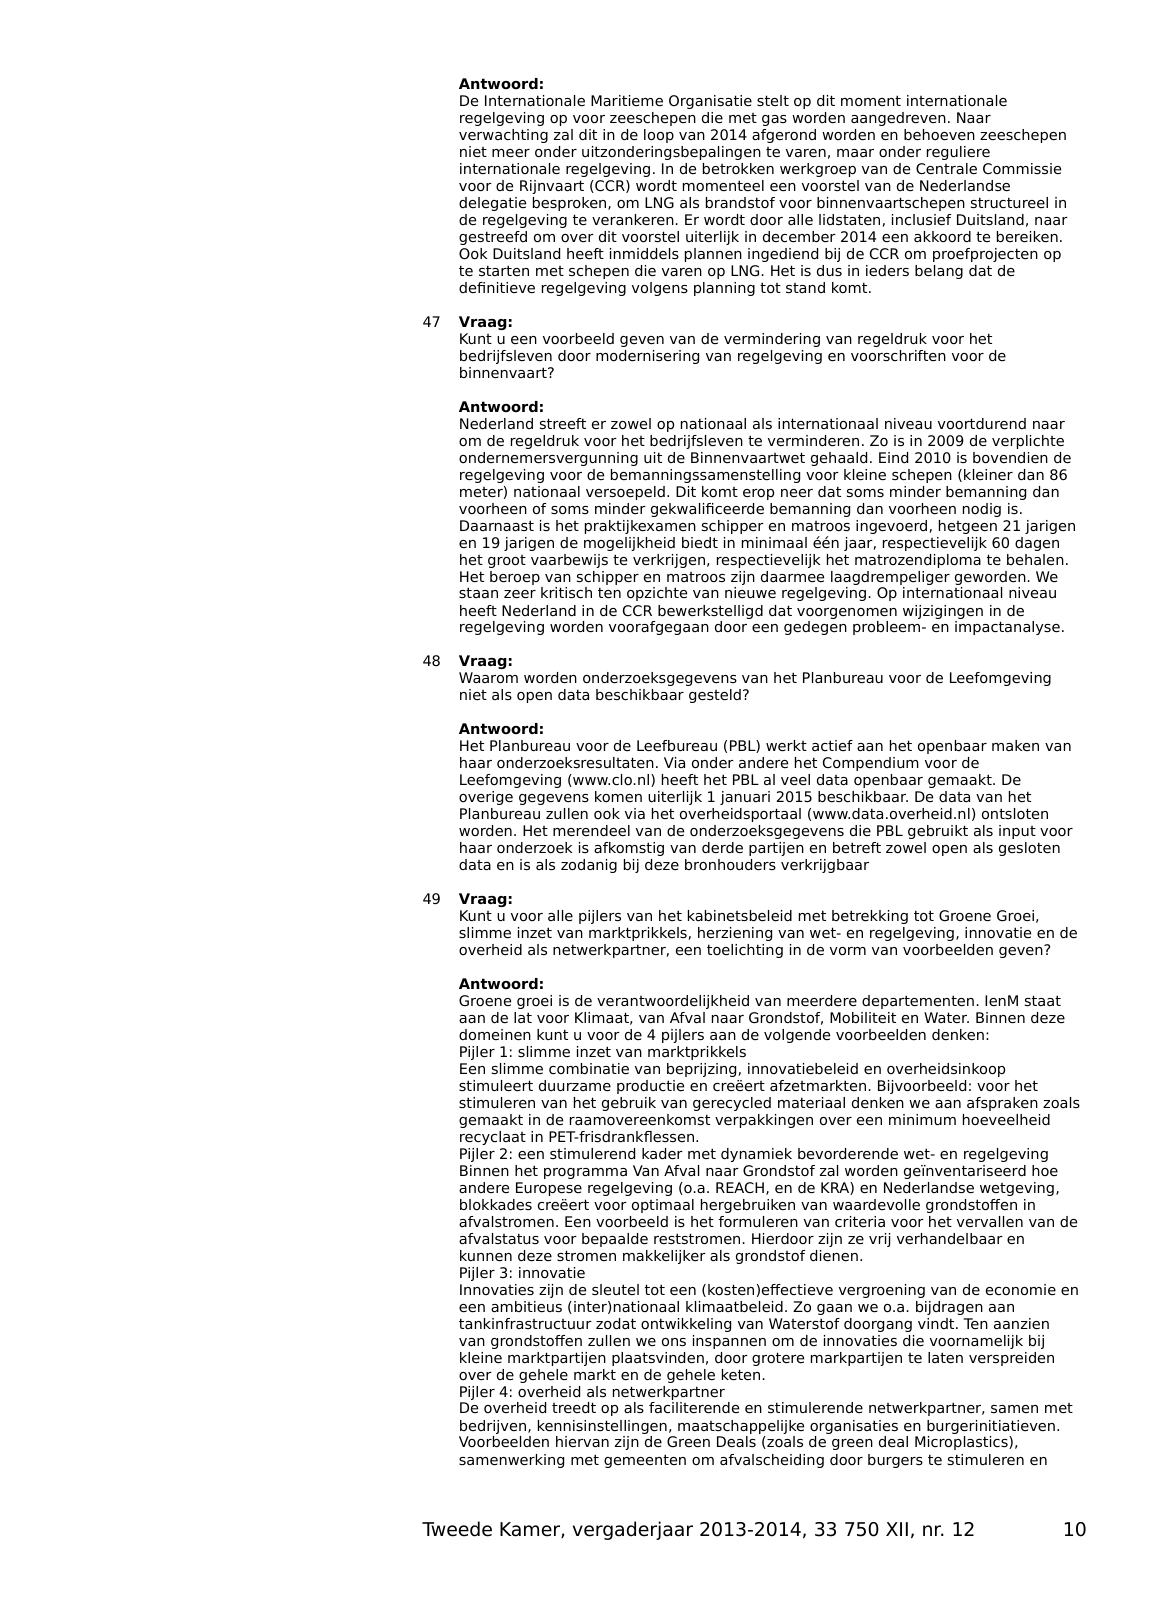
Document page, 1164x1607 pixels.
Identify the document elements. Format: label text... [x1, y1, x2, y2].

table_cell [453, 874, 1087, 891]
table_cell [453, 704, 1087, 721]
table_cell [422, 76, 453, 297]
table_cell 48 [422, 653, 453, 704]
table_cell [453, 297, 1087, 314]
table_cell [422, 399, 453, 636]
table_cell Vraag: Kunt u een voorbeeld geven van de vermindering van regeldruk voor het bedrijfsleven door modernisering van regelgeving en voorschriften voor de binnenvaart? [453, 314, 1087, 382]
table_cell [453, 382, 1087, 399]
table_cell [453, 636, 1087, 653]
table_cell Vraag: Waarom worden onderzoeksgegevens van het Planbureau voor de Leefomgeving niet als open data beschikbaar gesteld? [453, 653, 1087, 704]
table_cell [422, 636, 453, 653]
table_cell Antwoord: Nederland streeft er zowel op nationaal als internationaal niveau voortdurend naar om de regeldruk voor het bedrijfsleven te verminderen. Zo is in 2009 de verplichte ondernemersvergunning uit de Binnenvaartwet gehaald. Eind 2010 is bovendien de regelgeving voor de bemanningssamenstelling voor kleine schepen (kleiner dan 86 meter) nationaal versoepeld. Dit komt erop neer dat soms minder bemanning dan voorheen of soms minder gekwalificeerde bemanning dan voorheen nodig is. Daarnaast is het praktijkexamen schipper en matroos ingevoerd, hetgeen 21 jarigen en 19 jarigen de mogelijkheid biedt in minimaal één jaar, respectievelijk 60 dagen het groot vaarbewijs te verkrijgen, respectievelijk het matrozendiploma te behalen. Het beroep van schipper en matroos zijn daarmee laagdrempeliger geworden. We staan zeer kritisch ten opzichte van nieuwe regelgeving. Op internationaal niveau heeft Nederland in de CCR bewerkstelligd dat voorgenomen wijzigingen in de regelgeving worden voorafgegaan door een gedegen probleem- en impactanalyse. [453, 399, 1087, 636]
table_cell 47 [422, 314, 453, 382]
table_cell [422, 721, 453, 874]
table_cell [422, 297, 453, 314]
table_cell Vraag: Kunt u voor alle pijlers van het kabinetsbeleid met betrekking tot Groene Groei, slimme inzet van marktprikkels, herziening van wet- en regelgeving, innovatie en de overheid als netwerkpartner, een toelichting in de vorm van voorbeelden geven? [453, 891, 1087, 959]
table_cell [422, 874, 453, 891]
table_cell [453, 959, 1087, 976]
table_cell Antwoord: Het Planbureau voor de Leefbureau (PBL) werkt actief aan het openbaar maken van haar onderzoeksresultaten. Via onder andere het Compendium voor de Leefomgeving (www.clo.nl) heeft het PBL al veel data openbaar gemaakt. De overige gegevens komen uiterlijk 1 januari 2015 beschikbaar. De data van het Planbureau zullen ook via het overheidsportaal (www.data.overheid.nl) ontsloten worden. Het merendeel van de onderzoeksgegevens die PBL gebruikt als input voor haar onderzoek is afkomstig van derde partijen en betreft zowel open als gesloten data en is als zodanig bij deze bronhouders verkrijgbaar [453, 721, 1087, 874]
table_cell [422, 59, 453, 76]
table_cell [422, 382, 453, 399]
table_cell 49 [422, 891, 453, 959]
table_cell [422, 976, 453, 1468]
table_cell Antwoord: Groene groei is de verantwoordelijkheid van meerdere departementen. IenM staat aan de lat voor Klimaat, van Afval naar Grondstof, Mobiliteit en Water. Binnen deze domeinen kunt u voor de 4 pijlers aan de volgende voorbeelden denken: Pijler 1: slimme inzet van marktprikkels Een slimme combinatie van beprijzing, innovatiebeleid en overheidsinkoop stimuleert duurzame productie en creëert afzetmarkten. Bijvoorbeeld: voor het stimuleren van het gebruik van gerecycled materiaal denken we aan afspraken zoals gemaakt in de raamovereenkomst verpakkingen over een minimum hoeveelheid recyclaat in PET-frisdrankflessen. Pijler 2: een stimulerend kader met dynamiek bevorderende wet- en regelgeving Binnen het programma Van Afval naar Grondstof zal worden geïnventariseerd hoe andere Europese regelgeving (o.a. REACH, en de KRA) en Nederlandse wetgeving, blokkades creëert voor optimaal hergebruiken van waardevolle grondstoffen in afvalstromen. Een voorbeeld is het formuleren van criteria voor het vervallen van de afvalstatus voor bepaalde reststromen. Hierdoor zijn ze vrij verhandelbaar en kunnen deze stromen makkelijker als grondstof dienen. Pijler 3: innovatie Innovaties zijn de sleutel tot een (kosten)effectieve vergroening van de economie en een ambitieus (inter)nationaal klimaatbeleid. Zo gaan we o.a. bijdragen aan tankinfrastructuur zodat ontwikkeling van Waterstof doorgang vindt. Ten aanzien van grondstoffen zullen we ons inspannen om de innovaties die voornamelijk bij kleine marktpartijen plaatsvinden, door grotere markpartijen te laten verspreiden over de gehele markt en de gehele keten. Pijler 4: overheid als netwerkpartner De overheid treedt op als faciliterende en stimulerende netwerkpartner, samen met bedrijven, kennisinstellingen, maatschappelijke organisaties en burgerinitiatieven. Voorbeelden hiervan zijn de Green Deals (zoals de green deal Microplastics), samenwerking met gemeenten om afvalscheiding door burgers te stimuleren en [453, 976, 1087, 1468]
table_cell [453, 59, 1087, 76]
table_cell [422, 704, 453, 721]
table_cell Antwoord: De Internationale Maritieme Organisatie stelt op dit moment internationale regelgeving op voor zeeschepen die met gas worden aangedreven. Naar verwachting zal dit in de loop van 2014 afgerond worden en behoeven zeeschepen niet meer onder uitzonderingsbepalingen te varen, maar onder reguliere internationale regelgeving. In de betrokken werkgroep van de Centrale Commissie voor de Rijnvaart (CCR) wordt momenteel een voorstel van de Nederlandse delegatie besproken, om LNG als brandstof voor binnenvaartschepen structureel in de regelgeving te verankeren. Er wordt door alle lidstaten, inclusief Duitsland, naar gestreefd om over dit voorstel uiterlijk in december 2014 een akkoord te bereiken. Ook Duitsland heeft inmiddels plannen ingediend bij de CCR om proefprojecten op te starten met schepen die varen op LNG. Het is dus in ieders belang dat de definitieve regelgeving volgens planning tot stand komt. [453, 76, 1087, 297]
table_cell [422, 959, 453, 976]
